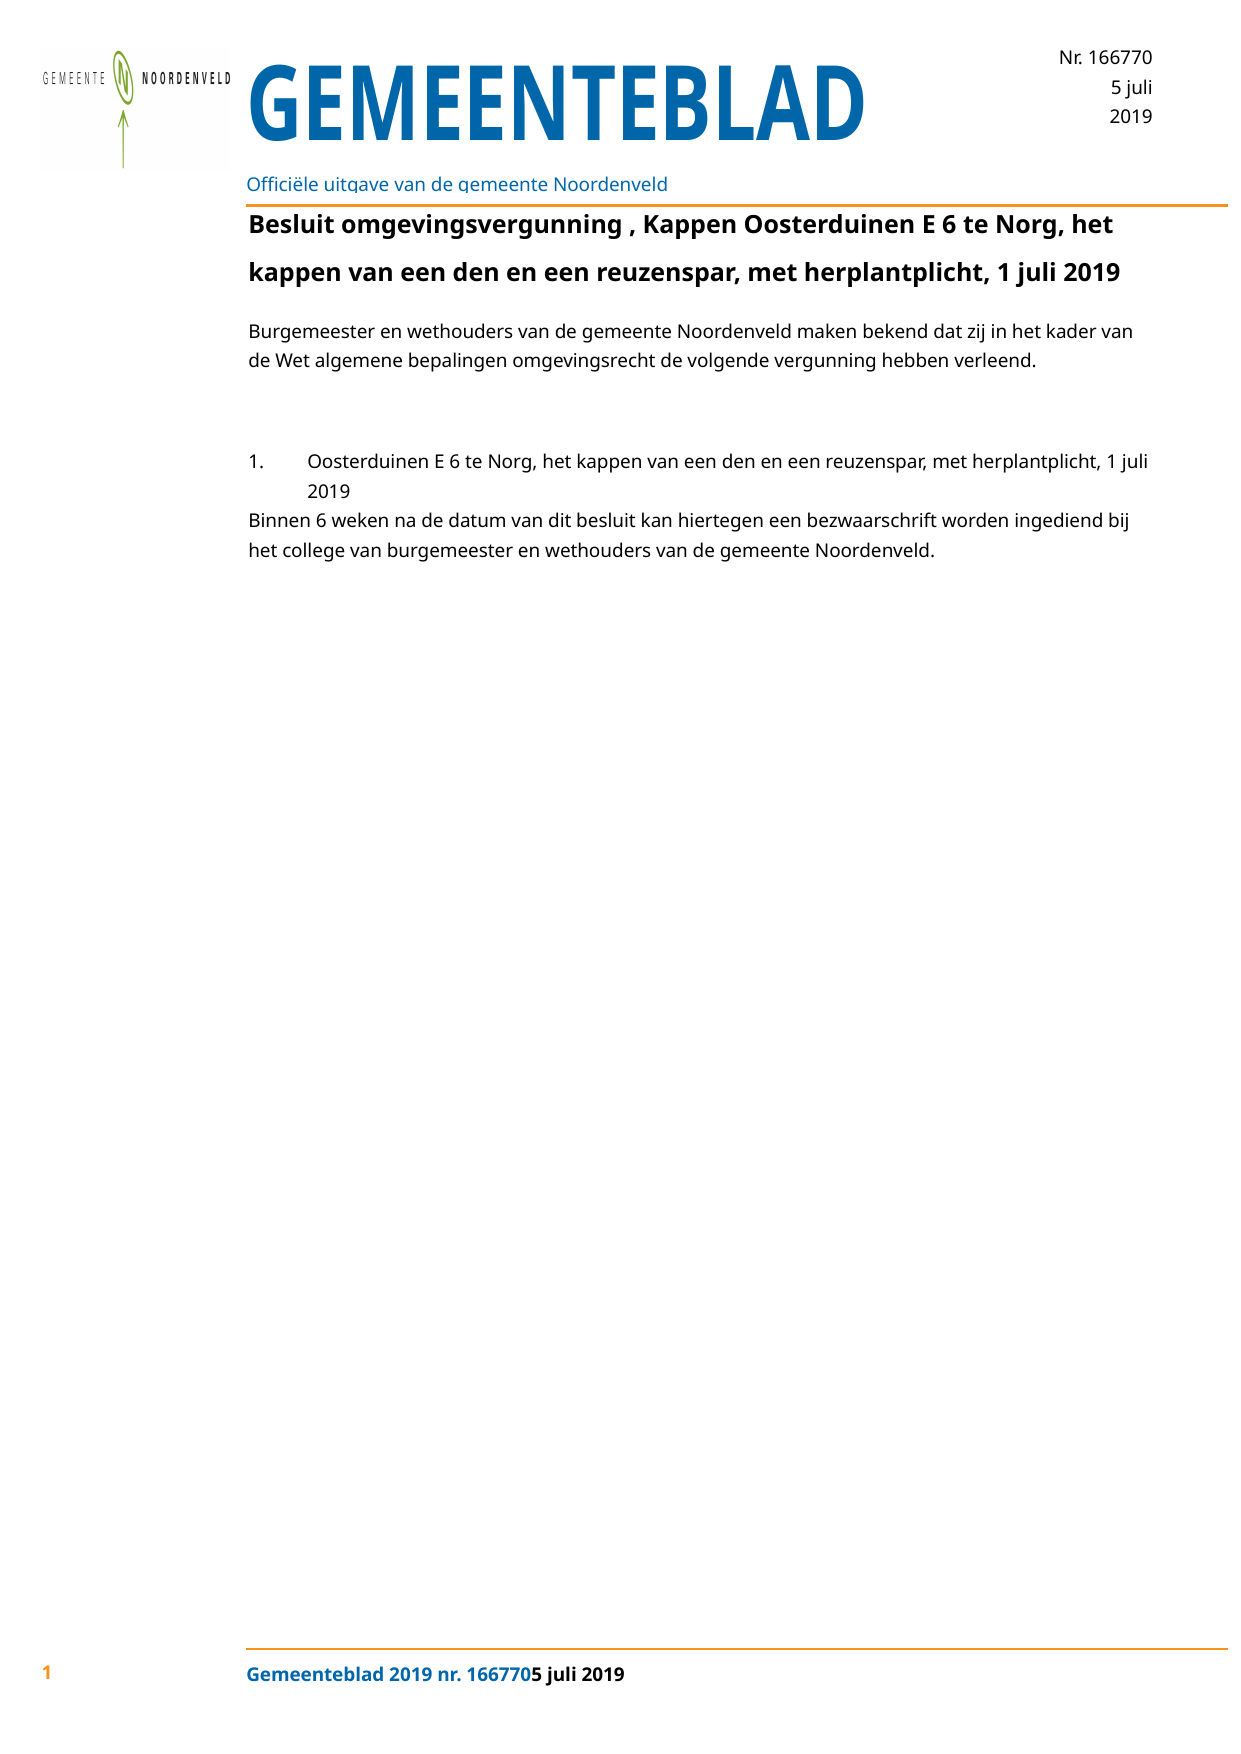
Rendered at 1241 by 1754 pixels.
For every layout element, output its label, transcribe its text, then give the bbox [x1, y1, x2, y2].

list Oosterduinen E 6 te Norg, het kappen van een den en een reuzenspar, met herplantplicht, 1 juli 2019 [248, 448, 1152, 504]
text Besluit omgevingsvergunning , Kappen Oosterduinen E 6 te Norg, het kappen van een den en een reuzenspar, met herplantplicht, 1 juli 2019 [248, 207, 1152, 288]
text Binnen 6 weken na de datum van dit besluit kan hiertegen een bezwaarschrift worden ingediend bij het college van burgemeester en wethouders van de gemeente Noordenveld. [248, 507, 1152, 563]
text Burgemeester en wethouders van de gemeente Noordenveld maken bekend dat zij in het kader van de Wet algemene bepalingen omgevingsrecht de volgende vergunning hebben verleend. [248, 318, 1152, 373]
picture [41, 47, 231, 172]
